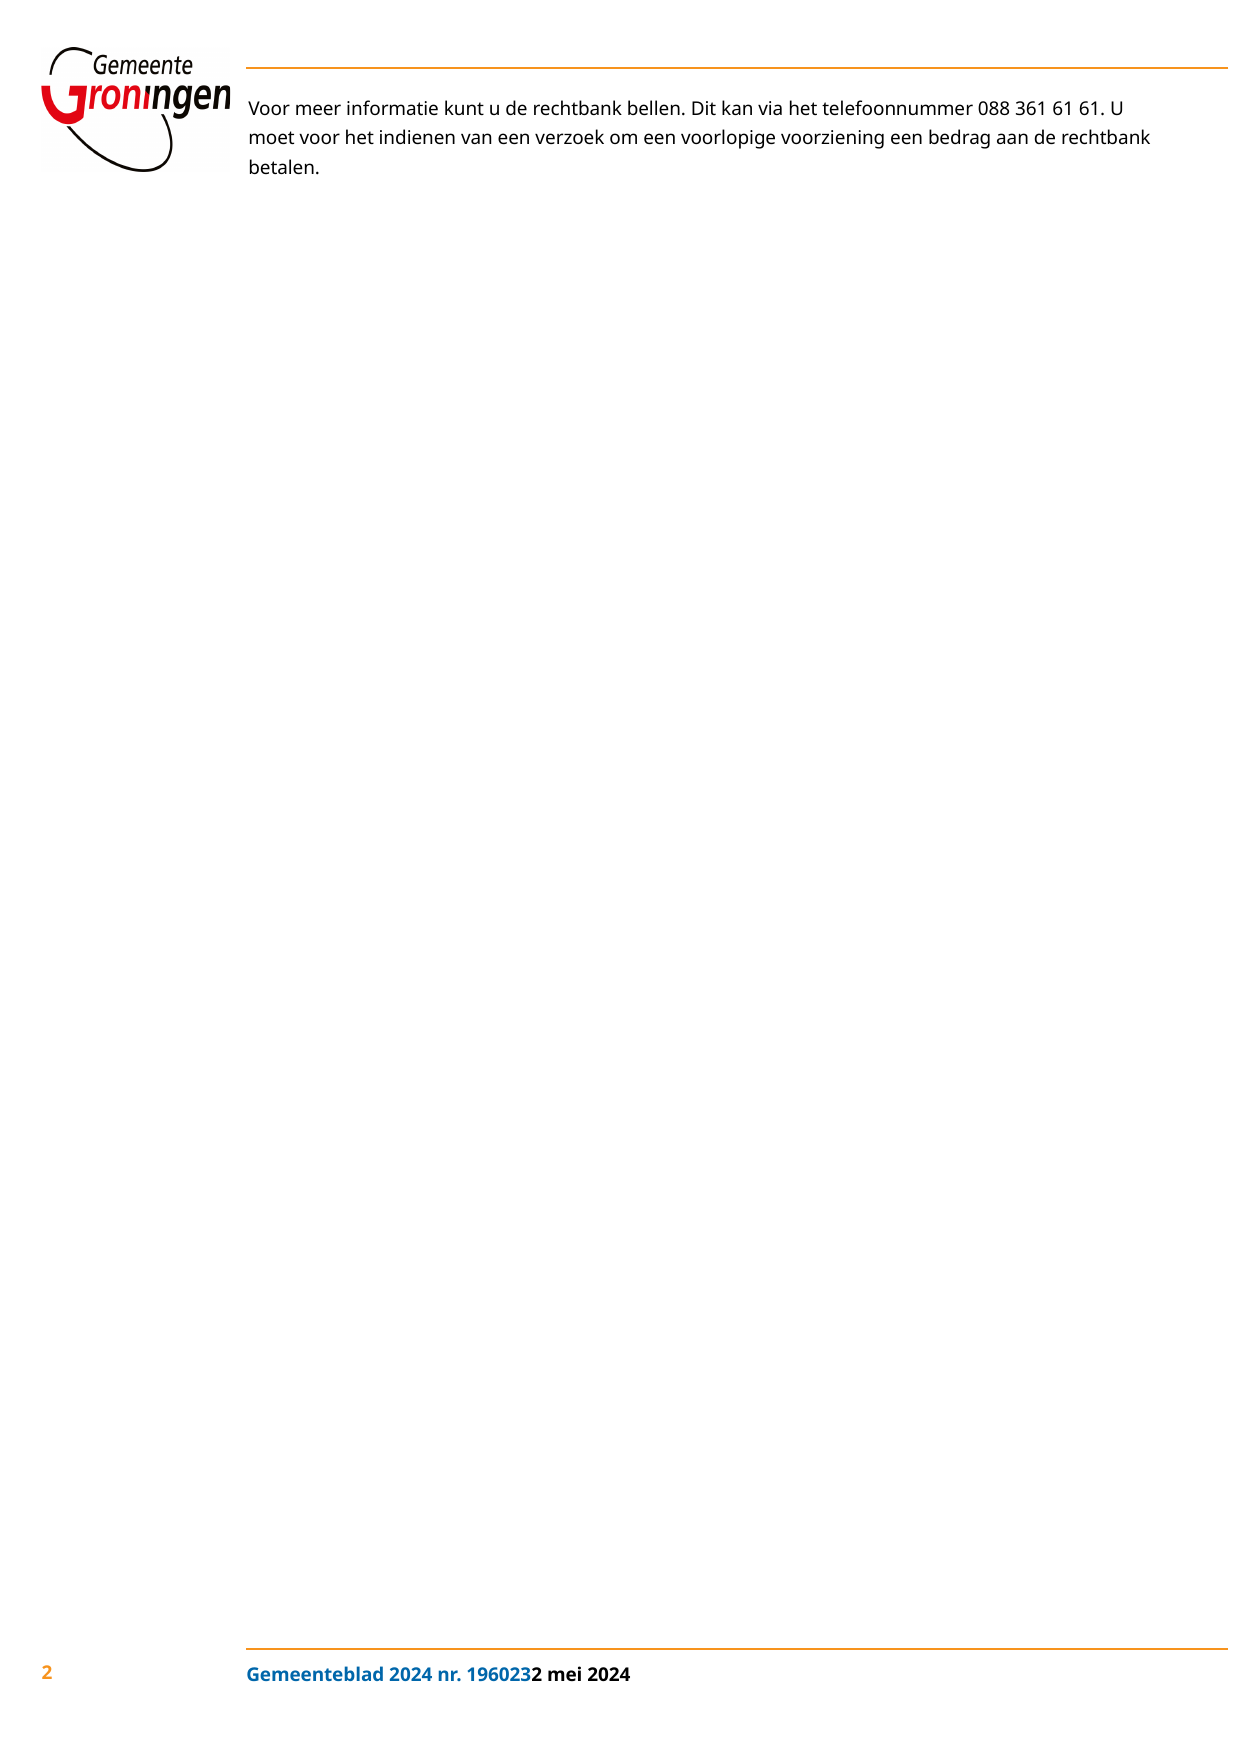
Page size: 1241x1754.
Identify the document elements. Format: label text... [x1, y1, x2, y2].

text Voor meer informatie kunt u de rechtbank bellen. Dit kan via het telefoonnummer 088 361 61 61. U moet voor het indienen van een verzoek om een voorlopige voorziening een bedrag aan de rechtbank betalen. [248, 95, 1152, 180]
picture [41, 47, 231, 172]
